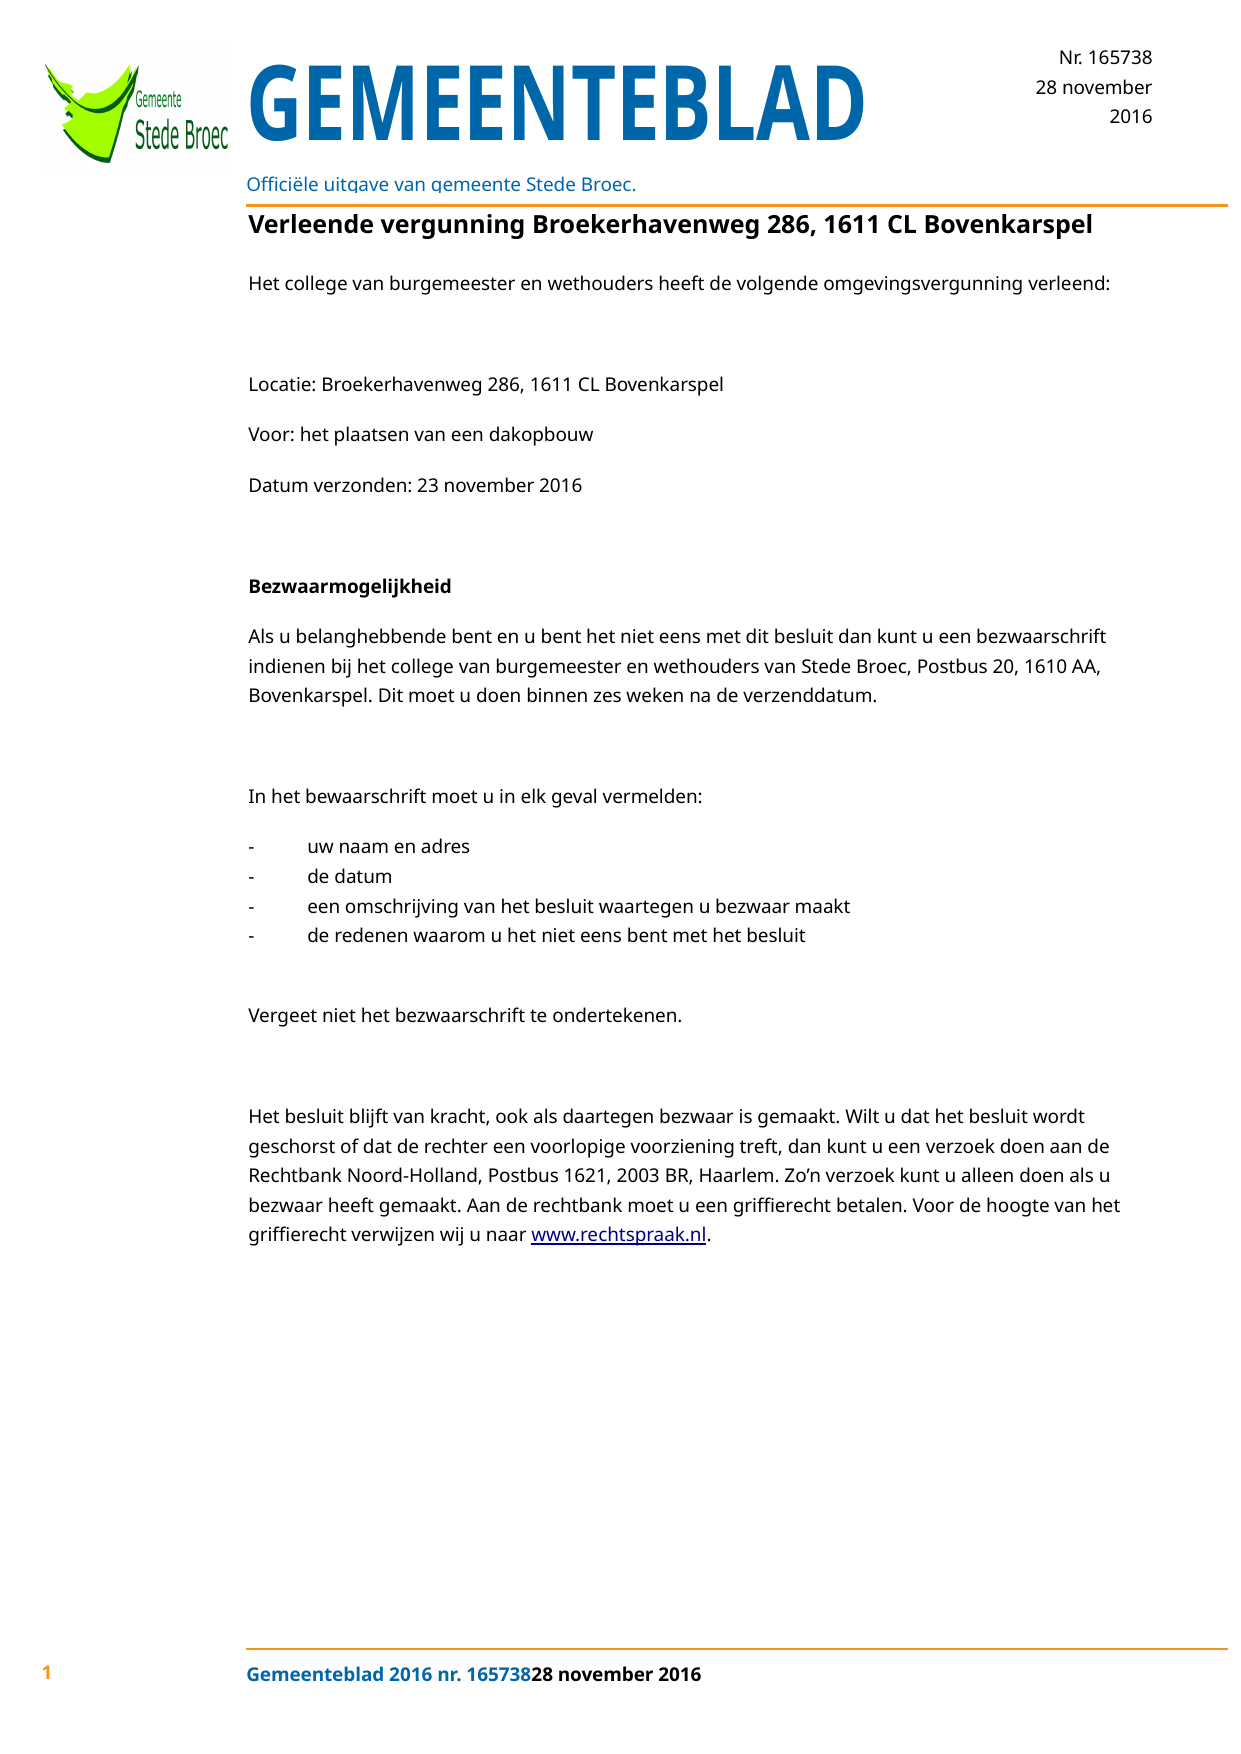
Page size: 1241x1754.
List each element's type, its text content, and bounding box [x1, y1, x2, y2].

text Verleende vergunning Broekerhavenweg 286, 1611 CL Bovenkarspel [248, 207, 1152, 241]
list uw naam en adres [248, 834, 1152, 859]
text Het besluit blijft van kracht, ook als daartegen bezwaar is gemaakt. Wilt u dat het besluit wordt geschorst of dat de rechter een voorlopige voorziening treft, dan kunt u een verzoek doen aan de Rechtbank Noord-Holland, Postbus 1621, 2003 BR, Haarlem. Zo’n verzoek kunt u alleen doen als u bezwaar heeft gemaakt. Aan de rechtbank moet u een griffierecht betalen. Voor de hoogte van het griffierecht verwijzen wij u naar www.rechtspraak.nl. [248, 1103, 1152, 1247]
text Het college van burgemeester en wethouders heeft de volgende omgevingsvergunning verleend: [248, 270, 1152, 296]
text Bezwaarmogelijkheid [248, 573, 1152, 598]
text Voor: het plaatsen van een dakopbouw [248, 422, 1152, 447]
text Als u belanghebbende bent en u bent het niet eens met dit besluit dan kunt u een bezwaarschrift indienen bij het college van burgemeester en wethouders van Stede Broec, Postbus 20, 1610 AA, Bovenkarspel. Dit moet u doen binnen zes weken na de verzenddatum. [248, 623, 1152, 708]
text Vergeet niet het bezwaarschrift te ondertekenen. [248, 1002, 1152, 1028]
text Datum verzonden: 23 november 2016 [248, 472, 1152, 498]
list een omschrijving van het besluit waartegen u bezwaar maakt [248, 893, 1152, 918]
text Locatie: Broekerhavenweg 286, 1611 CL Bovenkarspel [248, 371, 1152, 397]
text In het bewaarschrift moet u in elk geval vermelden: [248, 783, 1152, 809]
list de redenen waarom u het niet eens bent met het besluit [248, 922, 1152, 948]
picture [41, 47, 231, 172]
list de datum [248, 863, 1152, 889]
